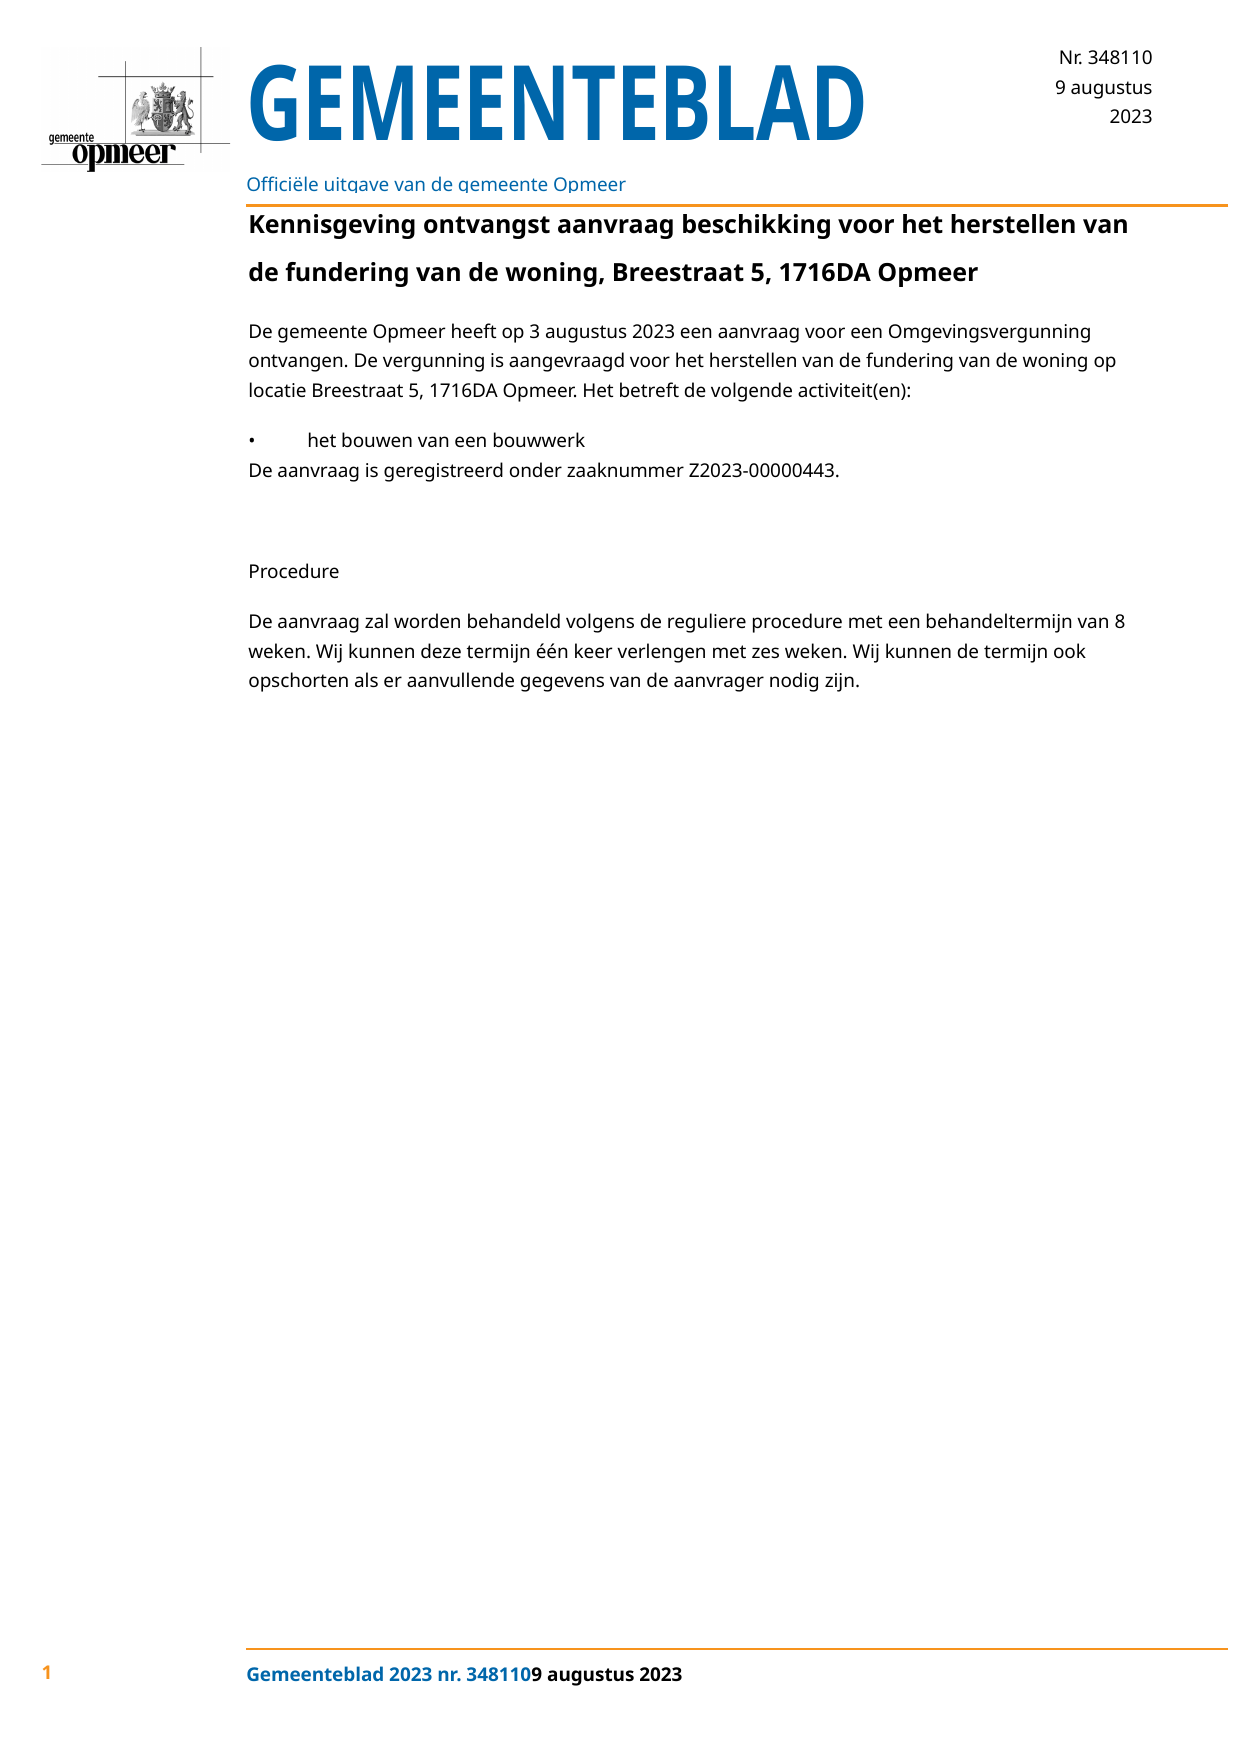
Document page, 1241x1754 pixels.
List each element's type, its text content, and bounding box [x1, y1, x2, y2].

text De gemeente Opmeer heeft op 3 augustus 2023 een aanvraag voor een Omgevingsvergunning ontvangen. De vergunning is aangevraagd voor het herstellen van de fundering van de woning op locatie Breestraat 5, 1716DA Opmeer. Het betreft de volgende activiteit(en): [248, 318, 1152, 403]
text De aanvraag is geregistreerd onder zaaknummer Z2023-00000443. [248, 457, 1152, 483]
picture [41, 47, 231, 172]
list het bouwen van een bouwwerk [248, 427, 1152, 453]
text Kennisgeving ontvangst aanvraag beschikking voor het herstellen van de fundering van de woning, Breestraat 5, 1716DA Opmeer [248, 207, 1152, 288]
text Procedure [248, 558, 1152, 584]
text De aanvraag zal worden behandeld volgens de reguliere procedure met een behandeltermijn van 8 weken. Wij kunnen deze termijn één keer verlengen met zes weken. Wij kunnen de termijn ook opschorten als er aanvullende gegevens van de aanvrager nodig zijn. [248, 608, 1152, 693]
